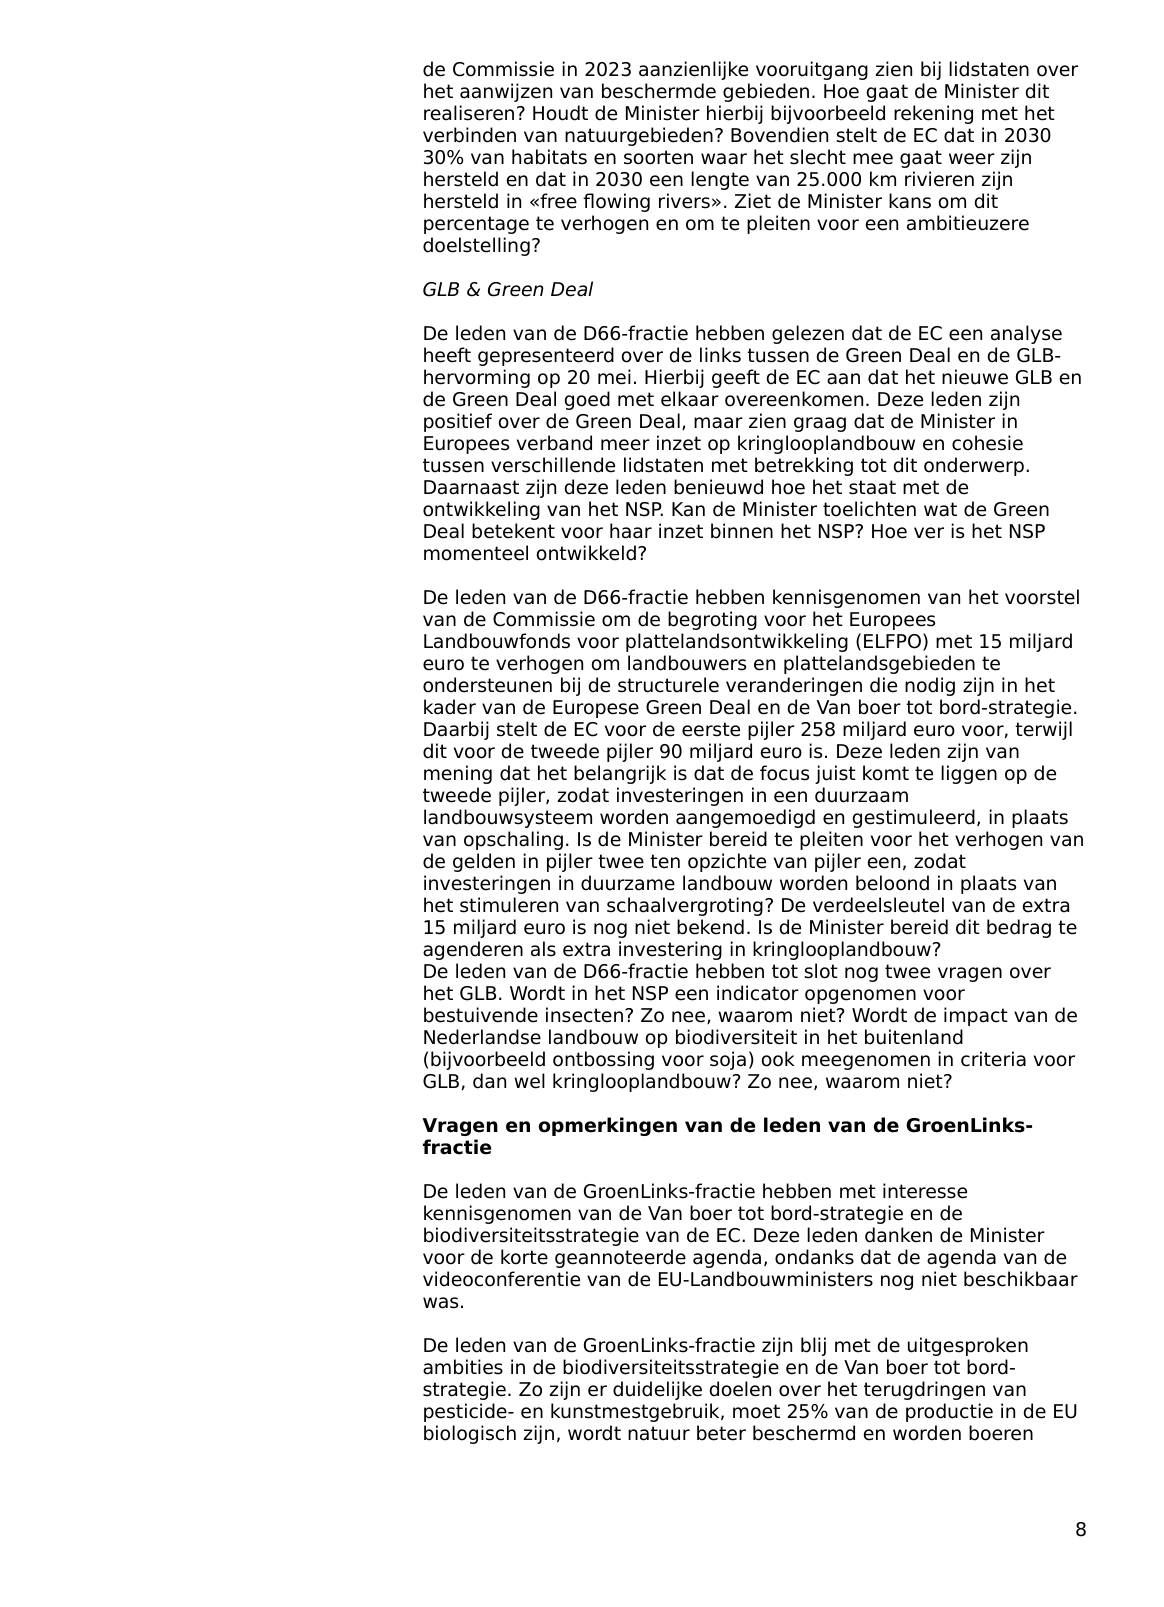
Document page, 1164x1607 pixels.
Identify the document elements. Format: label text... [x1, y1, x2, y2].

subtitle Vragen en opmerkingen van de leden van de GroenLinks-fractie [422, 1115, 1087, 1159]
text De leden van de GroenLinks-fractie zijn blij met de uitgesproken ambities in de biodiversiteitsstrategie en de Van boer tot bord-strategie. Zo zijn er duidelijke doelen over het terugdringen van pesticide- en kunstmestgebruik, moet 25% van de productie in de EU biologisch zijn, wordt natuur beter beschermd en worden boeren [422, 1335, 1087, 1445]
text de Commissie in 2023 aanzienlijke vooruitgang zien bij lidstaten over het aanwijzen van beschermde gebieden. Hoe gaat de Minister dit realiseren? Houdt de Minister hierbij bijvoorbeeld rekening met het verbinden van natuurgebieden? Bovendien stelt de EC dat in 2030 30% van habitats en soorten waar het slecht mee gaat weer zijn hersteld en dat in 2030 een lengte van 25.000 km rivieren zijn hersteld in «free flowing rivers». Ziet de Minister kans om dit percentage te verhogen en om te pleiten voor een ambitieuzere doelstelling? [422, 59, 1087, 257]
text De leden van de D66-fractie hebben tot slot nog twee vragen over het GLB. Wordt in het NSP een indicator opgenomen voor bestuivende insecten? Zo nee, waarom niet? Wordt de impact van de Nederlandse landbouw op biodiversiteit in het buitenland (bijvoorbeeld ontbossing voor soja) ook meegenomen in criteria voor GLB, dan wel kringlooplandbouw? Zo nee, waarom niet? [422, 961, 1087, 1093]
subtitle GLB & Green Deal [422, 279, 1087, 301]
text De leden van de D66-fractie hebben kennisgenomen van het voorstel van de Commissie om de begroting voor het Europees Landbouwfonds voor plattelandsontwikkeling (ELFPO) met 15 miljard euro te verhogen om landbouwers en plattelandsgebieden te ondersteunen bij de structurele veranderingen die nodig zijn in het kader van de Europese Green Deal en de Van boer tot bord-strategie. Daarbij stelt de EC voor de eerste pijler 258 miljard euro voor, terwijl dit voor de tweede pijler 90 miljard euro is. Deze leden zijn van mening dat het belangrijk is dat de focus juist komt te liggen op de tweede pijler, zodat investeringen in een duurzaam landbouwsysteem worden aangemoedigd en gestimuleerd, in plaats van opschaling. Is de Minister bereid te pleiten voor het verhogen van de gelden in pijler twee ten opzichte van pijler een, zodat investeringen in duurzame landbouw worden beloond in plaats van het stimuleren van schaalvergroting? De verdeelsleutel van de extra 15 miljard euro is nog niet bekend. Is de Minister bereid dit bedrag te agenderen als extra investering in kringlooplandbouw? [422, 587, 1087, 961]
text De leden van de GroenLinks-fractie hebben met interesse kennisgenomen van de Van boer tot bord-strategie en de biodiversiteitsstrategie van de EC. Deze leden danken de Minister voor de korte geannoteerde agenda, ondanks dat de agenda van de videoconferentie van de EU-Landbouwministers nog niet beschikbaar was. [422, 1181, 1087, 1313]
text De leden van de D66-fractie hebben gelezen dat de EC een analyse heeft gepresenteerd over de links tussen de Green Deal en de GLB-hervorming op 20 mei. Hierbij geeft de EC aan dat het nieuwe GLB en de Green Deal goed met elkaar overeenkomen. Deze leden zijn positief over de Green Deal, maar zien graag dat de Minister in Europees verband meer inzet op kringlooplandbouw en cohesie tussen verschillende lidstaten met betrekking tot dit onderwerp. Daarnaast zijn deze leden benieuwd hoe het staat met de ontwikkeling van het NSP. Kan de Minister toelichten wat de Green Deal betekent voor haar inzet binnen het NSP? Hoe ver is het NSP momenteel ontwikkeld? [422, 323, 1087, 565]
